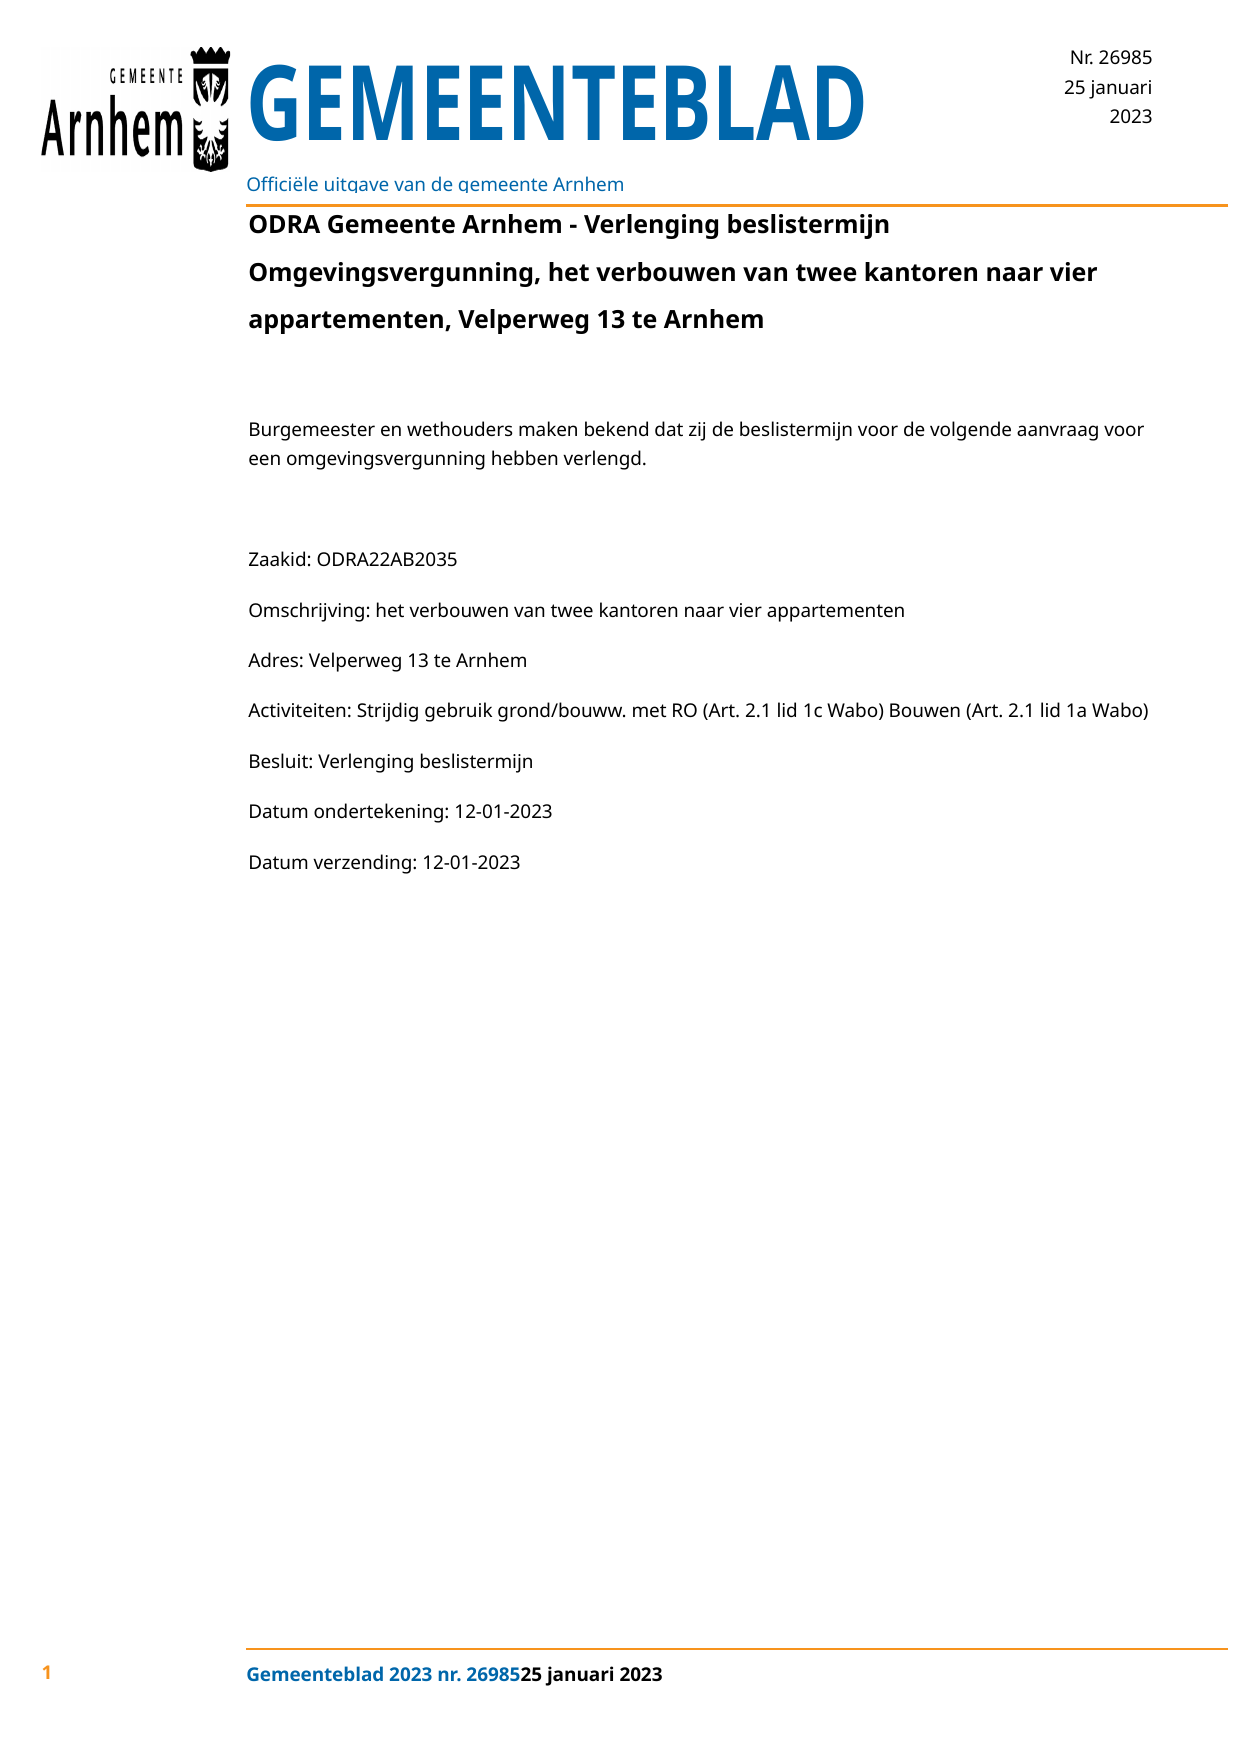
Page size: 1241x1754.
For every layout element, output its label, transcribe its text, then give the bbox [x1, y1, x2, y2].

text Omschrijving: het verbouwen van twee kantoren naar vier appartementen [248, 597, 1152, 622]
text Activiteiten: Strijdig gebruik grond/bouww. met RO (Art. 2.1 lid 1c Wabo) Bouwen (Art. 2.1 lid 1a Wabo) [248, 698, 1152, 723]
text Burgemeester en wethouders maken bekend dat zij de beslistermijn voor de volgende aanvraag voor een omgevingsvergunning hebben verlengd. [248, 416, 1152, 471]
text ODRA Gemeente Arnhem - Verlenging beslistermijn Omgevingsvergunning, het verbouwen van twee kantoren naar vier appartementen, Velperweg 13 te Arnhem [248, 207, 1152, 336]
picture [41, 47, 231, 172]
text Datum ondertekening: 12-01-2023 [248, 798, 1152, 824]
text Besluit: Verlenging beslistermijn [248, 748, 1152, 774]
text Datum verzending: 12-01-2023 [248, 849, 1152, 874]
text Zaakid: ODRA22AB2035 [248, 546, 1152, 572]
text Adres: Velperweg 13 te Arnhem [248, 647, 1152, 673]
